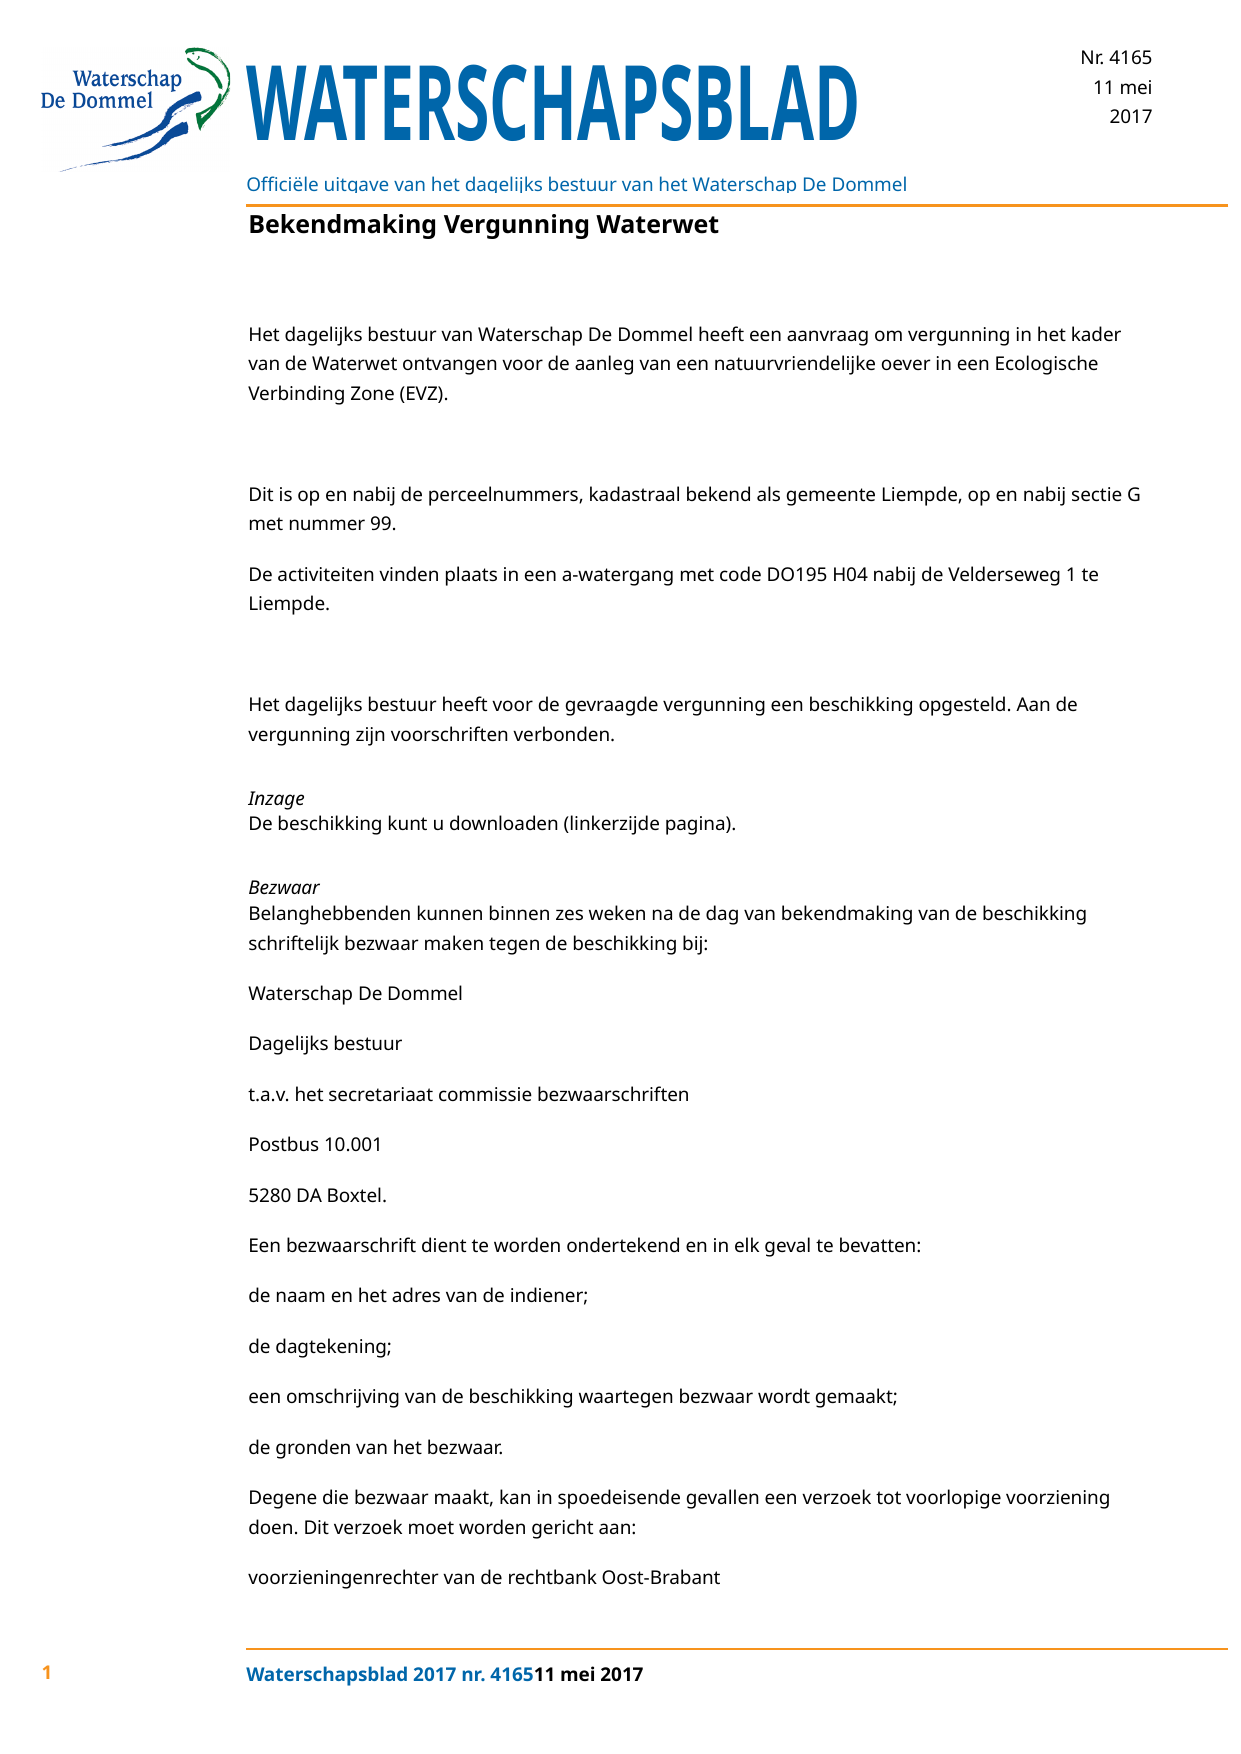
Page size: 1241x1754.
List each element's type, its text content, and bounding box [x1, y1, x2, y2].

text Inzage [248, 785, 1152, 810]
text Postbus 10.001 [248, 1131, 1152, 1157]
text Belanghebbenden kunnen binnen zes weken na de dag van bekendmaking van de beschikking schriftelijk bezwaar maken tegen de beschikking bij: [248, 900, 1152, 955]
text De activiteiten vinden plaats in een a-watergang met code DO195 H04 nabij de Velderseweg 1 te Liempde. [248, 561, 1152, 616]
text de gronden van het bezwaar. [248, 1434, 1152, 1459]
text t.a.v. het secretariaat commissie bezwaarschriften [248, 1081, 1152, 1107]
text Waterschap De Dommel [248, 980, 1152, 1006]
text Een bezwaarschrift dient te worden ondertekend en in elk geval te bevatten: [248, 1232, 1152, 1258]
text Bekendmaking Vergunning Waterwet [248, 207, 1152, 241]
text voorzieningenrechter van de rechtbank Oost-Brabant [248, 1564, 1152, 1590]
text Het dagelijks bestuur heeft voor de gevraagde vergunning een beschikking opgesteld. Aan de vergunning zijn voorschriften verbonden. [248, 691, 1152, 746]
text Dit is op en nabij de perceelnummers, kadastraal bekend als gemeente Liempde, op en nabij sectie G met nummer 99. [248, 481, 1152, 536]
text Het dagelijks bestuur van Waterschap De Dommel heeft een aanvraag om vergunning in het kader van de Waterwet ontvangen voor de aanleg van een natuurvriendelijke oever in een Ecologische Verbinding Zone (EVZ). [248, 321, 1152, 406]
text Bezwaar [248, 874, 1152, 900]
text 5280 DA Boxtel. [248, 1182, 1152, 1207]
text de naam en het adres van de indiener; [248, 1283, 1152, 1308]
text De beschikking kunt u downloaden (linkerzijde pagina). [248, 810, 1152, 836]
text een omschrijving van de beschikking waartegen bezwaar wordt gemaakt; [248, 1383, 1152, 1409]
picture [41, 47, 231, 172]
text de dagtekening; [248, 1333, 1152, 1359]
text Degene die bezwaar maakt, kan in spoedeisende gevallen een verzoek tot voorlopige voorziening doen. Dit verzoek moet worden gericht aan: [248, 1484, 1152, 1539]
text Dagelijks bestuur [248, 1031, 1152, 1056]
